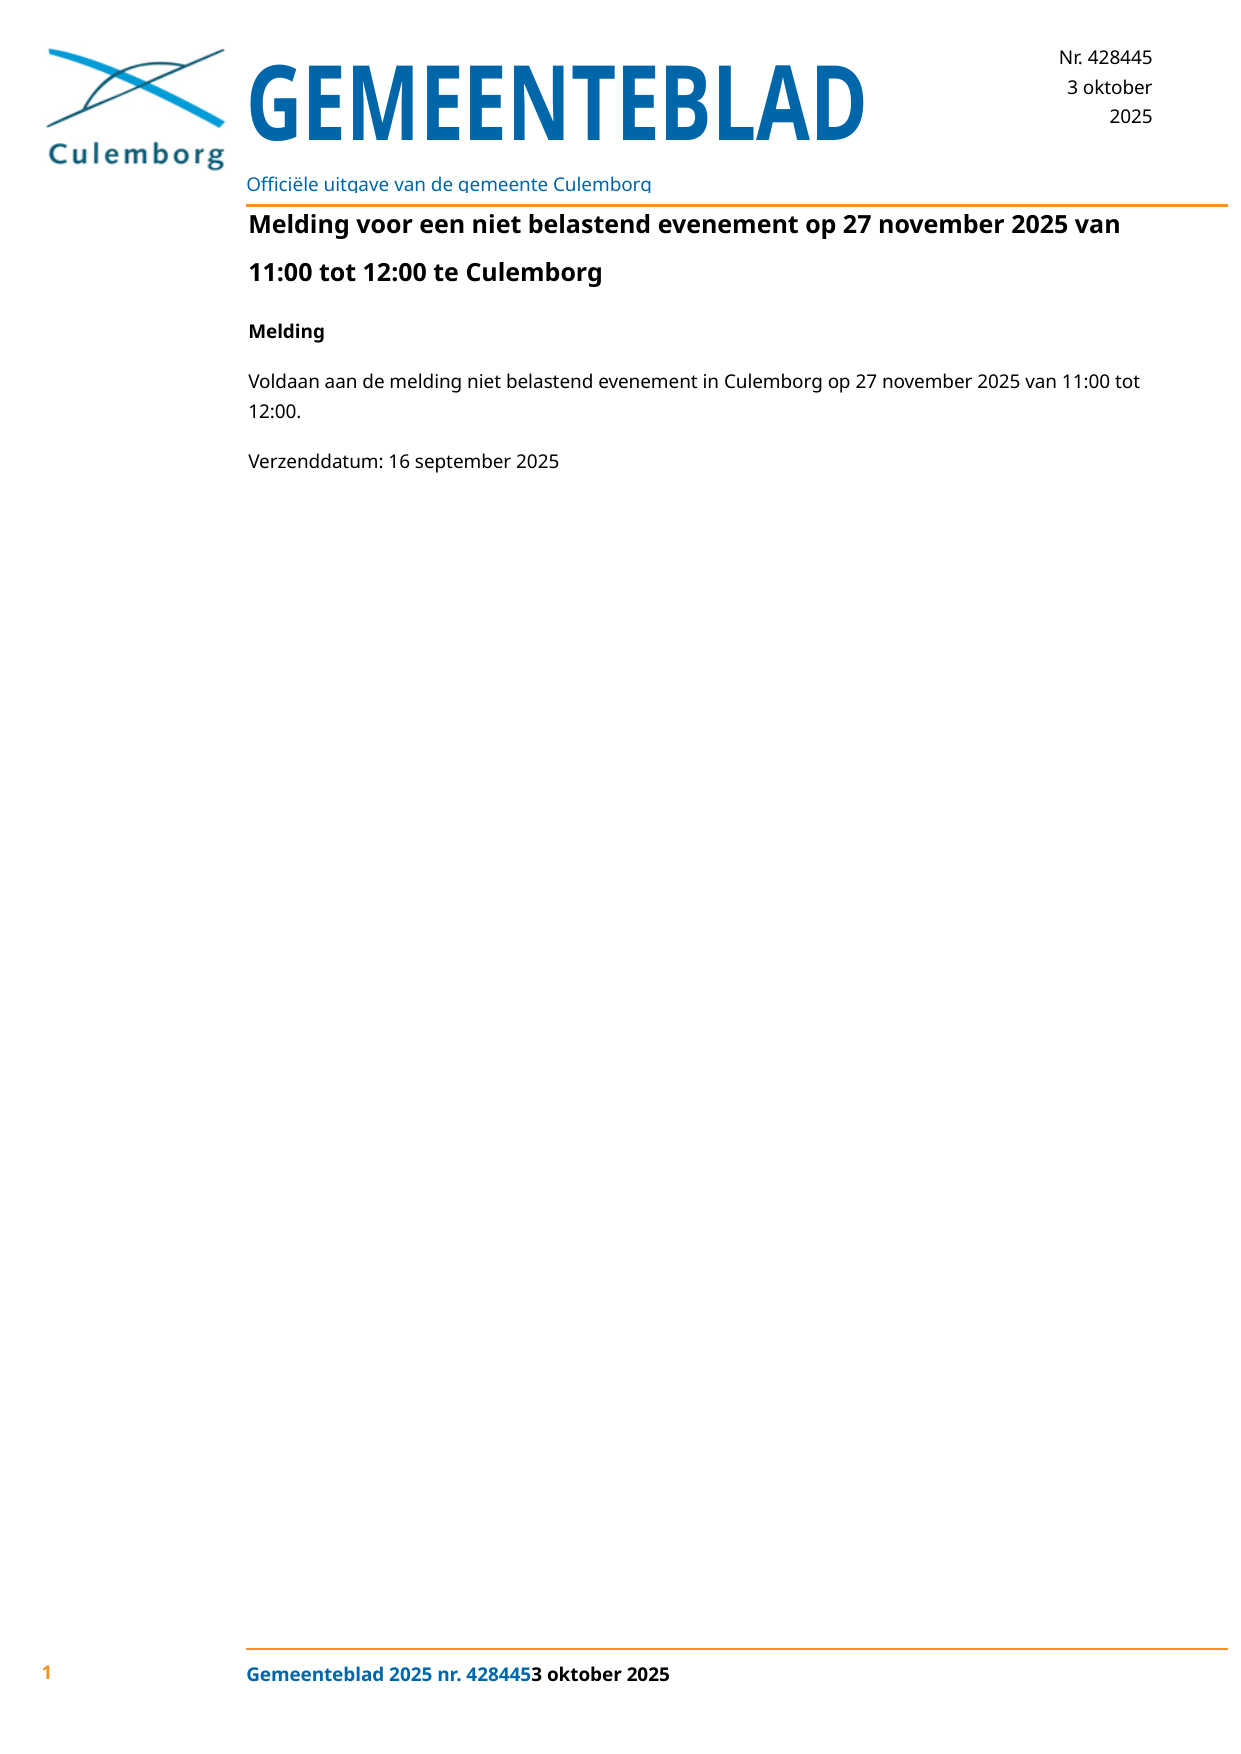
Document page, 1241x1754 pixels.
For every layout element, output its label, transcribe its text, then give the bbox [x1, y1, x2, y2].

text Verzenddatum: 16 september 2025 [248, 448, 1152, 474]
text Melding voor een niet belastend evenement op 27 november 2025 van 11:00 tot 12:00 te Culemborg [248, 207, 1152, 288]
text Voldaan aan de melding niet belastend evenement in Culemborg op 27 november 2025 van 11:00 tot 12:00. [248, 368, 1152, 424]
text Melding [248, 318, 1152, 344]
picture [41, 47, 231, 172]
